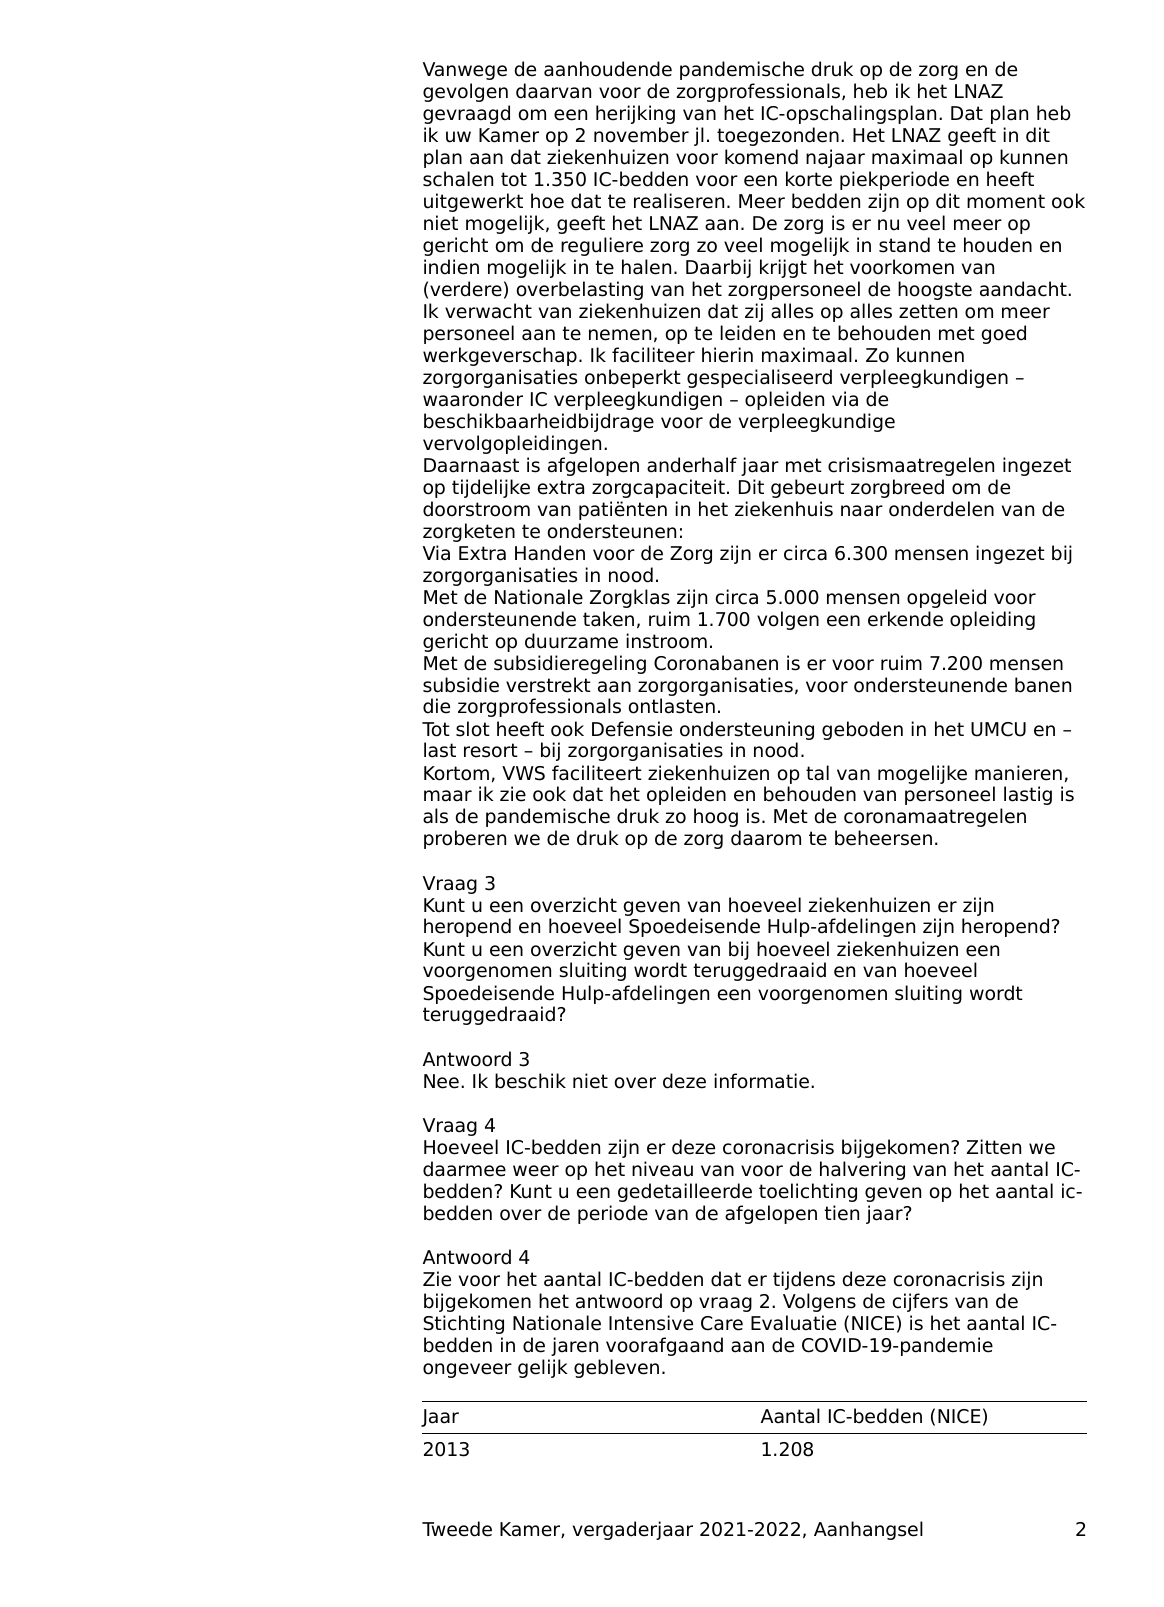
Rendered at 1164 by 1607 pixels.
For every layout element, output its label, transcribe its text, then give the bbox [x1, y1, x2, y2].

table_header Aantal IC-bedden (NICE) [754, 1402, 1087, 1433]
text Vraag 4 [422, 1115, 1087, 1137]
text Hoeveel IC-bedden zijn er deze coronacrisis bijgekomen? Zitten we daarmee weer op het niveau van voor de halvering van het aantal IC-bedden? Kunt u een gedetailleerde toelichting geven op het aantal ic-bedden over de periode van de afgelopen tien jaar? [422, 1137, 1087, 1224]
text Via Extra Handen voor de Zorg zijn er circa 6.300 mensen ingezet bij zorgorganisaties in nood. [422, 543, 1087, 587]
text Met de Nationale Zorgklas zijn circa 5.000 mensen opgeleid voor ondersteunende taken, ruim 1.700 volgen een erkende opleiding gericht op duurzame instroom. [422, 587, 1087, 652]
text Vraag 3 [422, 872, 1087, 894]
text Antwoord 4 [422, 1247, 1087, 1269]
table_cell 1.208 [754, 1434, 1087, 1461]
text Tot slot heeft ook Defensie ondersteuning geboden in het UMCU en – last resort – bij zorgorganisaties in nood. [422, 718, 1087, 762]
table_cell 2013 [422, 1434, 754, 1461]
text Kunt u een overzicht geven van hoeveel ziekenhuizen er zijn heropend en hoeveel Spoedeisende Hulp-afdelingen zijn heropend? Kunt u een overzicht geven van bij hoeveel ziekenhuizen een voorgenomen sluiting wordt teruggedraaid en van hoeveel Spoedeisende Hulp-afdelingen een voorgenomen sluiting wordt teruggedraaid? [422, 894, 1087, 1026]
text Vanwege de aanhoudende pandemische druk op de zorg en de gevolgen daarvan voor de zorgprofessionals, heb ik het LNAZ gevraagd om een herijking van het IC-opschalingsplan. Dat plan heb ik uw Kamer op 2 november jl. toegezonden. Het LNAZ geeft in dit plan aan dat ziekenhuizen voor komend najaar maximaal op kunnen schalen tot 1.350 IC-bedden voor een korte piekperiode en heeft uitgewerkt hoe dat te realiseren. Meer bedden zijn op dit moment ook niet mogelijk, geeft het LNAZ aan. De zorg is er nu veel meer op gericht om de reguliere zorg zo veel mogelijk in stand te houden en indien mogelijk in te halen. Daarbij krijgt het voorkomen van (verdere) overbelasting van het zorgpersoneel de hoogste aandacht. Ik verwacht van ziekenhuizen dat zij alles op alles zetten om meer personeel aan te nemen, op te leiden en te behouden met goed werkgeverschap. Ik faciliteer hierin maximaal. Zo kunnen zorgorganisaties onbeperkt gespecialiseerd verpleegkundigen – waaronder IC verpleegkundigen – opleiden via de beschikbaarheidbijdrage voor de verpleegkundige vervolgopleidingen. [422, 59, 1087, 455]
table_header Jaar [422, 1402, 754, 1433]
text Antwoord 3 [422, 1048, 1087, 1071]
text Zie voor het aantal IC-bedden dat er tijdens deze coronacrisis zijn bijgekomen het antwoord op vraag 2. Volgens de cijfers van de Stichting Nationale Intensive Care Evaluatie (NICE) is het aantal IC-bedden in de jaren voorafgaand aan de COVID-19-pandemie ongeveer gelijk gebleven. [422, 1269, 1087, 1379]
text Kortom, VWS faciliteert ziekenhuizen op tal van mogelijke manieren, maar ik zie ook dat het opleiden en behouden van personeel lastig is als de pandemische druk zo hoog is. Met de coronamaatregelen proberen we de druk op de zorg daarom te beheersen. [422, 762, 1087, 850]
text Met de subsidieregeling Coronabanen is er voor ruim 7.200 mensen subsidie verstrekt aan zorgorganisaties, voor ondersteunende banen die zorgprofessionals ontlasten. [422, 652, 1087, 718]
text Nee. Ik beschik niet over deze informatie. [422, 1071, 1087, 1092]
text Daarnaast is afgelopen anderhalf jaar met crisismaatregelen ingezet op tijdelijke extra zorgcapaciteit. Dit gebeurt zorgbreed om de doorstroom van patiënten in het ziekenhuis naar onderdelen van de zorgketen te ondersteunen: [422, 455, 1087, 543]
